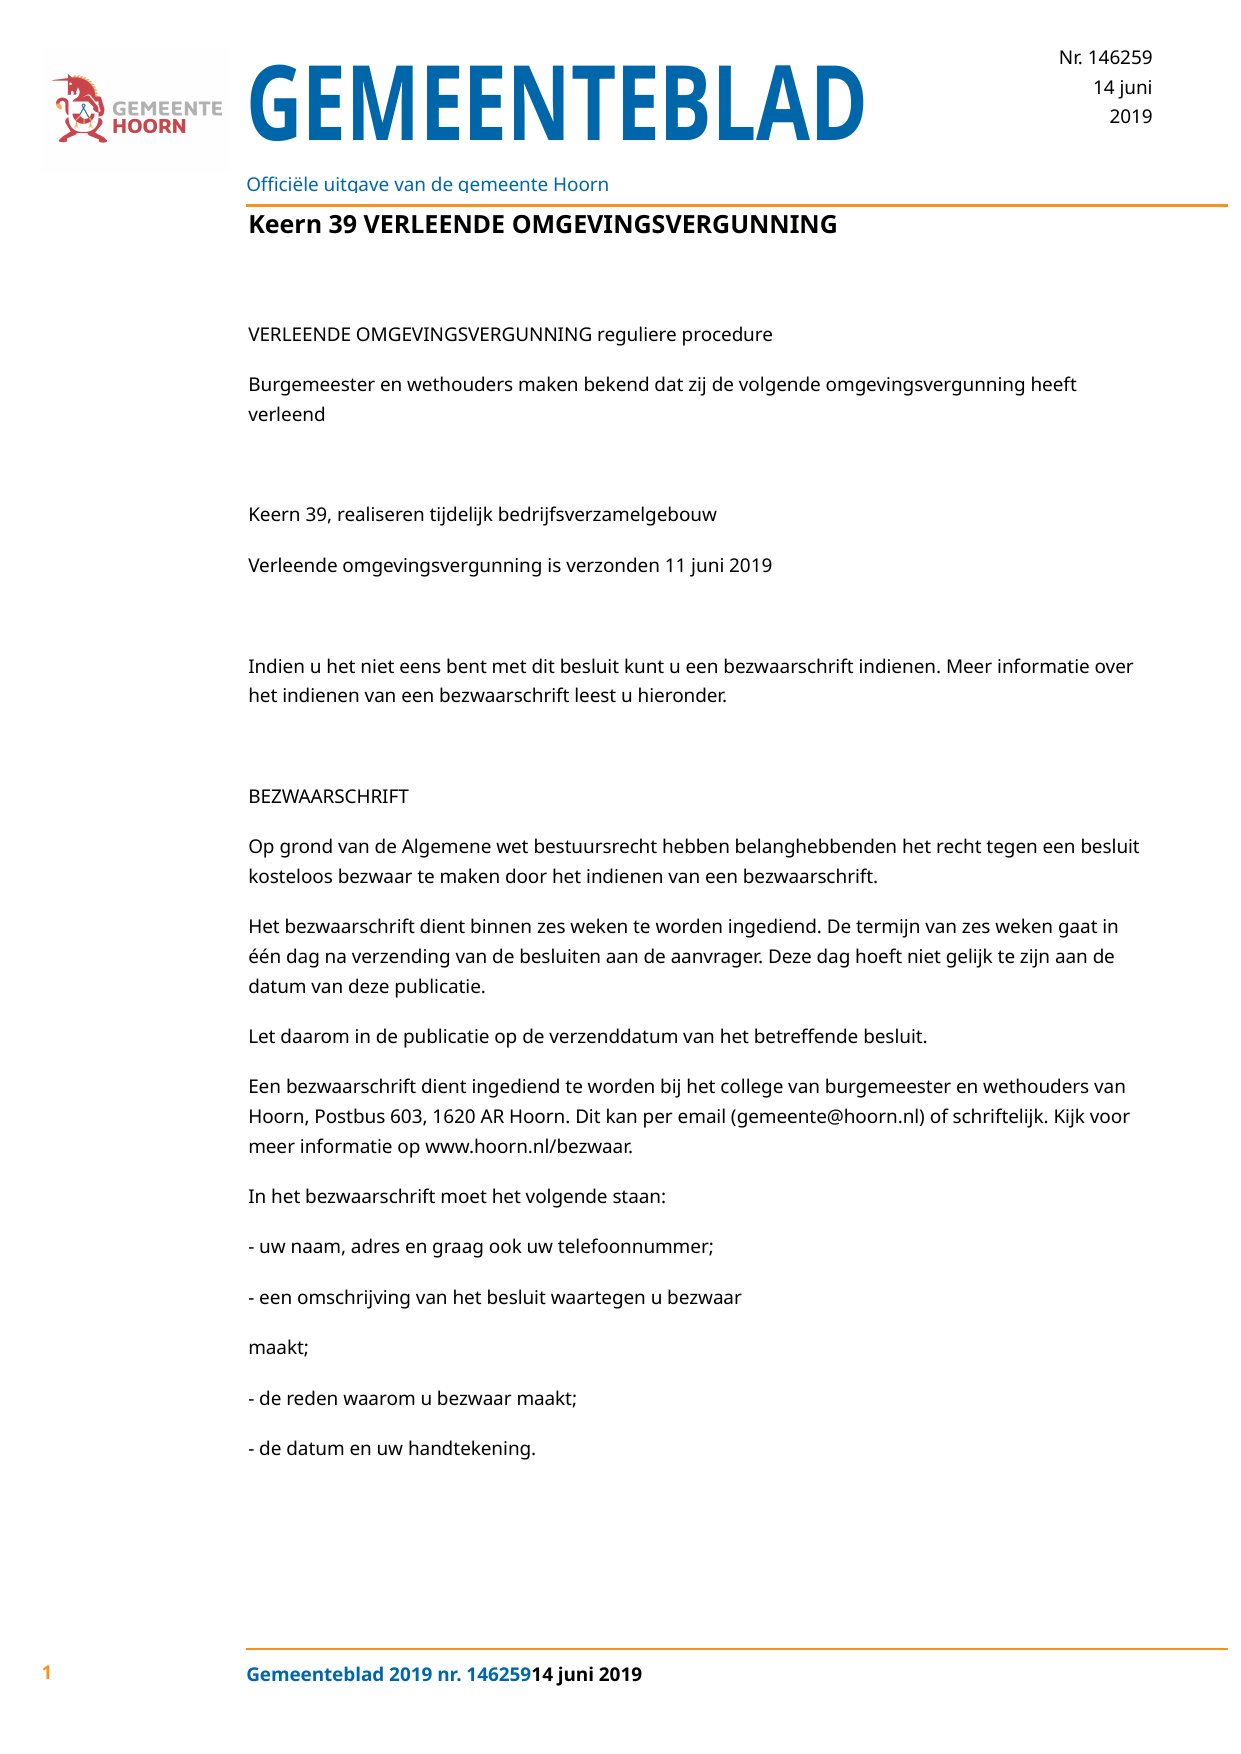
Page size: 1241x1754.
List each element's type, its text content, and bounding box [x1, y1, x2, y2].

text Keern 39, realiseren tijdelijk bedrijfsverzamelgebouw [248, 502, 1152, 527]
text Burgemeester en wethouders maken bekend dat zij de volgende omgevingsvergunning heeft verleend [248, 371, 1152, 426]
text Een bezwaarschrift dient ingediend te worden bij het college van burgemeester en wethouders van Hoorn, Postbus 603, 1620 AR Hoorn. Dit kan per email (gemeente@hoorn.nl) of schriftelijk. Kijk voor meer informatie op www.hoorn.nl/bezwaar. [248, 1074, 1152, 1158]
picture [41, 47, 231, 172]
text - uw naam, adres en graag ook uw telefoonnummer; [248, 1234, 1152, 1259]
text - een omschrijving van het besluit waartegen u bezwaar [248, 1284, 1152, 1310]
text maakt; [248, 1334, 1152, 1360]
text BEZWAARSCHRIFT [248, 783, 1152, 809]
text Op grond van de Algemene wet bestuursrecht hebben belanghebbenden het recht tegen een besluit kosteloos bezwaar te maken door het indienen van een bezwaarschrift. [248, 834, 1152, 889]
text Keern 39 VERLEENDE OMGEVINGSVERGUNNING [248, 207, 1152, 241]
text Het bezwaarschrift dient binnen zes weken te worden ingediend. De termijn van zes weken gaat in één dag na verzending van de besluiten aan de aanvrager. Deze dag hoeft niet gelijk te zijn aan de datum van deze publicatie. [248, 914, 1152, 998]
text Let daarom in de publicatie op de verzenddatum van het betreffende besluit. [248, 1023, 1152, 1049]
text In het bezwaarschrift moet het volgende staan: [248, 1183, 1152, 1209]
text - de datum en uw handtekening. [248, 1435, 1152, 1461]
text Verleende omgevingsvergunning is verzonden 11 juni 2019 [248, 552, 1152, 578]
text VERLEENDE OMGEVINGSVERGUNNING reguliere procedure [248, 321, 1152, 346]
text Indien u het niet eens bent met dit besluit kunt u een bezwaarschrift indienen. Meer informatie over het indienen van een bezwaarschrift leest u hieronder. [248, 653, 1152, 708]
text - de reden waarom u bezwaar maakt; [248, 1385, 1152, 1411]
